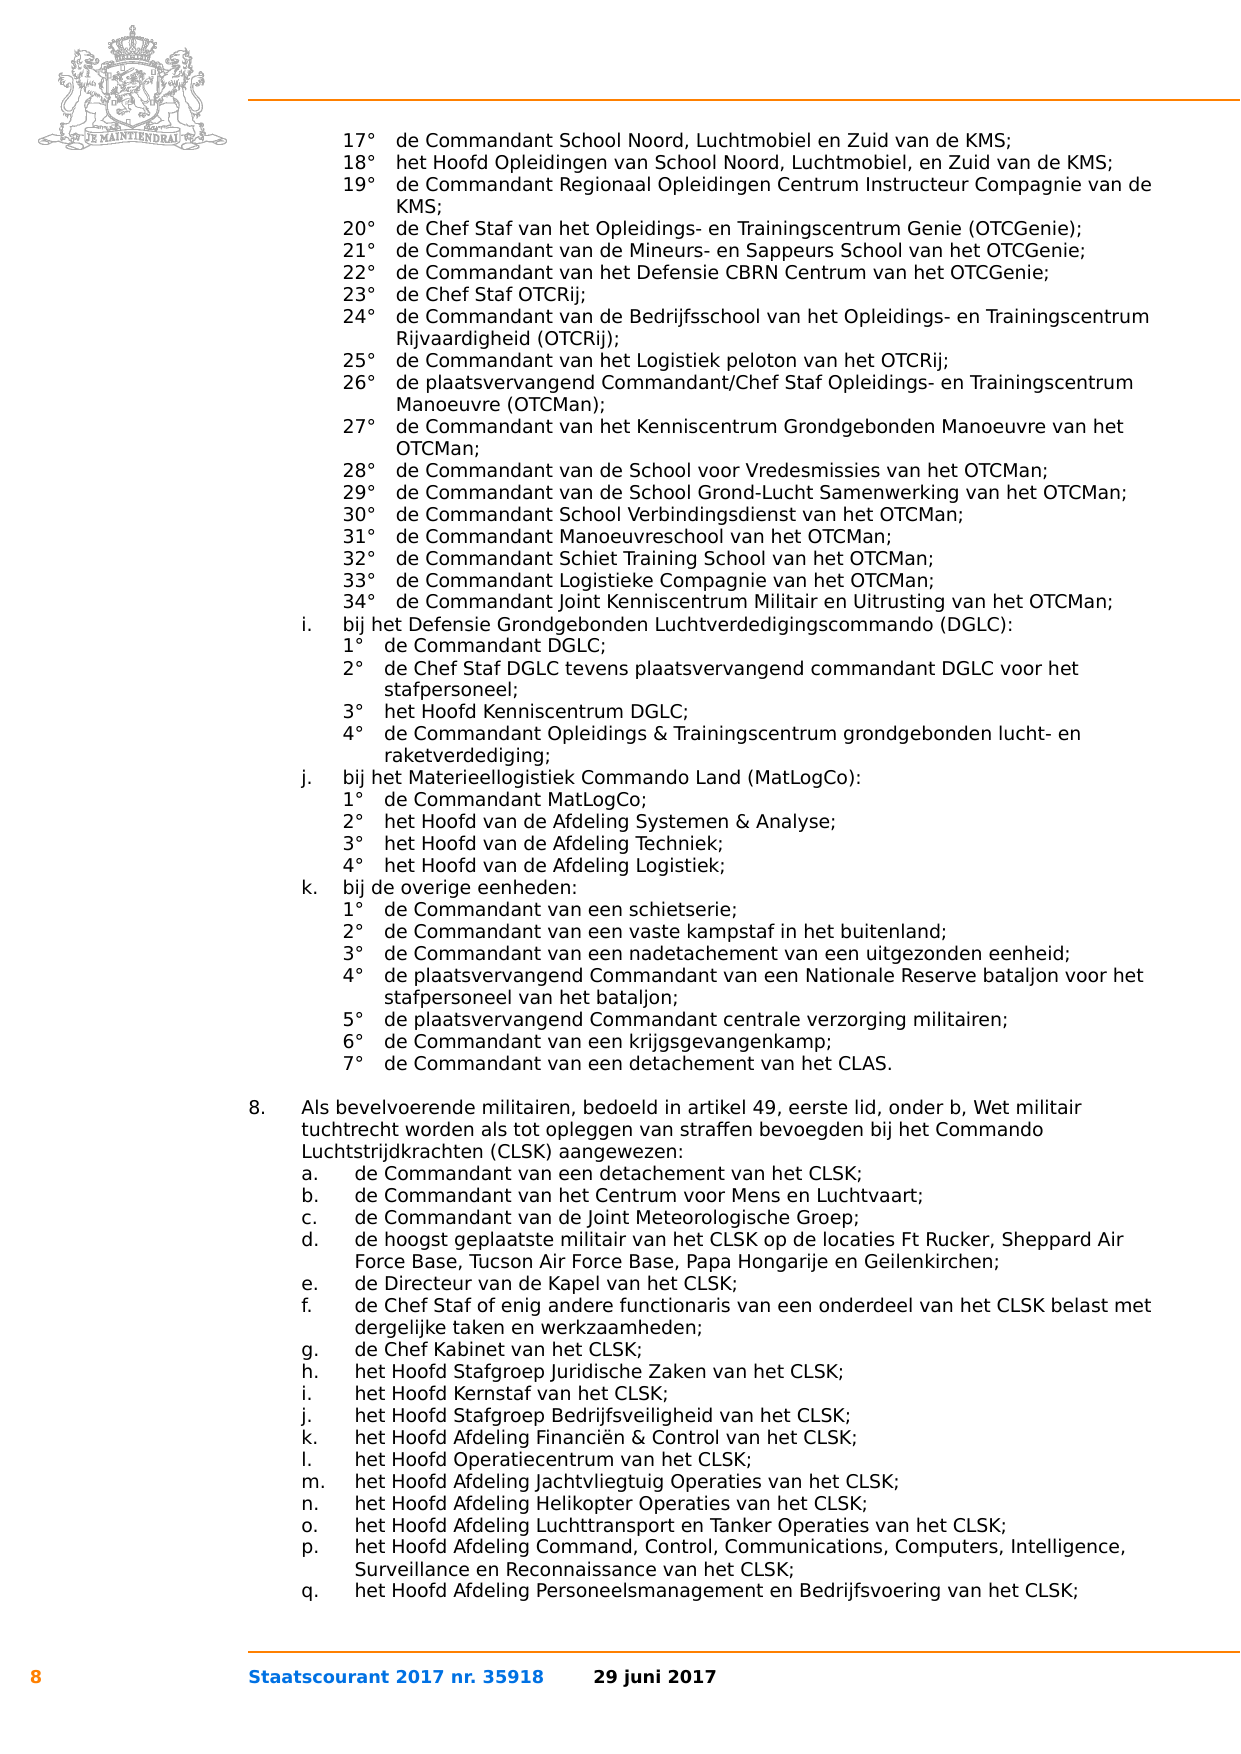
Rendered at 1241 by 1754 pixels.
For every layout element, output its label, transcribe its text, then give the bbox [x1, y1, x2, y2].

text f. de Chef Staf of enig andere functionaris van een onderdeel van het CLSK belast met dergelijke taken en werkzaamheden; [301, 1295, 1163, 1339]
text 19° de Commandant Regionaal Opleidingen Centrum Instructeur Compagnie van de KMS; [342, 174, 1163, 218]
text 1° de Commandant MatLogCo; [342, 789, 1163, 811]
text k. het Hoofd Afdeling Financiën & Control van het CLSK; [301, 1427, 1163, 1448]
text i. het Hoofd Kernstaf van het CLSK; [301, 1383, 1163, 1404]
text 2° de Chef Staf DGLC tevens plaatsvervangend commandant DGLC voor het stafpersoneel; [342, 657, 1163, 701]
text 3° de Commandant van een nadetachement van een uitgezonden eenheid; [342, 943, 1163, 965]
text i. bij het Defensie Grondgebonden Luchtverdedigingscommando (DGLC): [301, 613, 1163, 635]
text 1° de Commandant van een schietserie; [342, 899, 1163, 921]
text 3° het Hoofd Kenniscentrum DGLC; [342, 701, 1163, 723]
text 29° de Commandant van de School Grond-Lucht Samenwerking van het OTCMan; [342, 482, 1163, 503]
text 32° de Commandant Schiet Training School van het OTCMan; [342, 547, 1163, 569]
text c. de Commandant van de Joint Meteorologische Groep; [301, 1207, 1163, 1229]
text 4° de Commandant Opleidings & Trainingscentrum grondgebonden lucht- en raketverdediging; [342, 723, 1163, 767]
text 20° de Chef Staf van het Opleidings- en Trainingscentrum Genie (OTCGenie); [342, 218, 1163, 240]
text j. bij het Materieellogistiek Commando Land (MatLogCo): [301, 767, 1163, 789]
text 34° de Commandant Joint Kenniscentrum Militair en Uitrusting van het OTCMan; [342, 591, 1163, 613]
text e. de Directeur van de Kapel van het CLSK; [301, 1273, 1163, 1295]
text q. het Hoofd Afdeling Personeelsmanagement en Bedrijfsvoering van het CLSK; [301, 1580, 1163, 1602]
text 25° de Commandant van het Logistiek peloton van het OTCRij; [342, 350, 1163, 372]
text 26° de plaatsvervangend Commandant/Chef Staf Opleidings- en Trainingscentrum Manoeuvre (OTCMan); [342, 372, 1163, 416]
text 5° de plaatsvervangend Commandant centrale verzorging militairen; [342, 1009, 1163, 1031]
text 2° de Commandant van een vaste kampstaf in het buitenland; [342, 921, 1163, 943]
text 22° de Commandant van het Defensie CBRN Centrum van het OTCGenie; [342, 262, 1163, 284]
picture [38, 25, 227, 150]
text 17° de Commandant School Noord, Luchtmobiel en Zuid van de KMS; [342, 130, 1163, 152]
text 1° de Commandant DGLC; [342, 635, 1163, 657]
text 2° het Hoofd van de Afdeling Systemen & Analyse; [342, 811, 1163, 833]
text p. het Hoofd Afdeling Command, Control, Communications, Computers, Intelligence, Surveillance en Reconnaissance van het CLSK; [301, 1536, 1163, 1580]
text n. het Hoofd Afdeling Helikopter Operaties van het CLSK; [301, 1492, 1163, 1514]
text 27° de Commandant van het Kenniscentrum Grondgebonden Manoeuvre van het OTCMan; [342, 416, 1163, 459]
text 18° het Hoofd Opleidingen van School Noord, Luchtmobiel, en Zuid van de KMS; [342, 152, 1163, 174]
text 21° de Commandant van de Mineurs- en Sappeurs School van het OTCGenie; [342, 240, 1163, 262]
text h. het Hoofd Stafgroep Juridische Zaken van het CLSK; [301, 1361, 1163, 1383]
text 30° de Commandant School Verbindingsdienst van het OTCMan; [342, 503, 1163, 526]
text 6° de Commandant van een krijgsgevangenkamp; [342, 1031, 1163, 1053]
text m. het Hoofd Afdeling Jachtvliegtuig Operaties van het CLSK; [301, 1471, 1163, 1492]
text o. het Hoofd Afdeling Luchttransport en Tanker Operaties van het CLSK; [301, 1514, 1163, 1536]
text 3° het Hoofd van de Afdeling Techniek; [342, 833, 1163, 855]
text 24° de Commandant van de Bedrijfsschool van het Opleidings- en Trainingscentrum Rijvaardigheid (OTCRij); [342, 306, 1163, 350]
text j. het Hoofd Stafgroep Bedrijfsveiligheid van het CLSK; [301, 1404, 1163, 1427]
text 8. Als bevelvoerende militairen, bedoeld in artikel 49, eerste lid, onder b, Wet militair tuchtrecht worden als tot opleggen van straffen bevoegden bij het Commando Luchtstrijdkrachten (CLSK) aangewezen: [248, 1097, 1163, 1163]
text 23° de Chef Staf OTCRij; [342, 284, 1163, 306]
text d. de hoogst geplaatste militair van het CLSK op de locaties Ft Rucker, Sheppard Air Force Base, Tucson Air Force Base, Papa Hongarije en Geilenkirchen; [301, 1229, 1163, 1273]
text 28° de Commandant van de School voor Vredesmissies van het OTCMan; [342, 459, 1163, 482]
text b. de Commandant van het Centrum voor Mens en Luchtvaart; [301, 1185, 1163, 1207]
text 33° de Commandant Logistieke Compagnie van het OTCMan; [342, 569, 1163, 591]
text 4° de plaatsvervangend Commandant van een Nationale Reserve bataljon voor het stafpersoneel van het bataljon; [342, 965, 1163, 1009]
text 4° het Hoofd van de Afdeling Logistiek; [342, 855, 1163, 877]
text k. bij de overige eenheden: [301, 877, 1163, 899]
text a. de Commandant van een detachement van het CLSK; [301, 1163, 1163, 1185]
text 7° de Commandant van een detachement van het CLAS. [342, 1053, 1163, 1075]
text l. het Hoofd Operatiecentrum van het CLSK; [301, 1448, 1163, 1471]
text 31° de Commandant Manoeuvreschool van het OTCMan; [342, 526, 1163, 547]
text g. de Chef Kabinet van het CLSK; [301, 1339, 1163, 1361]
